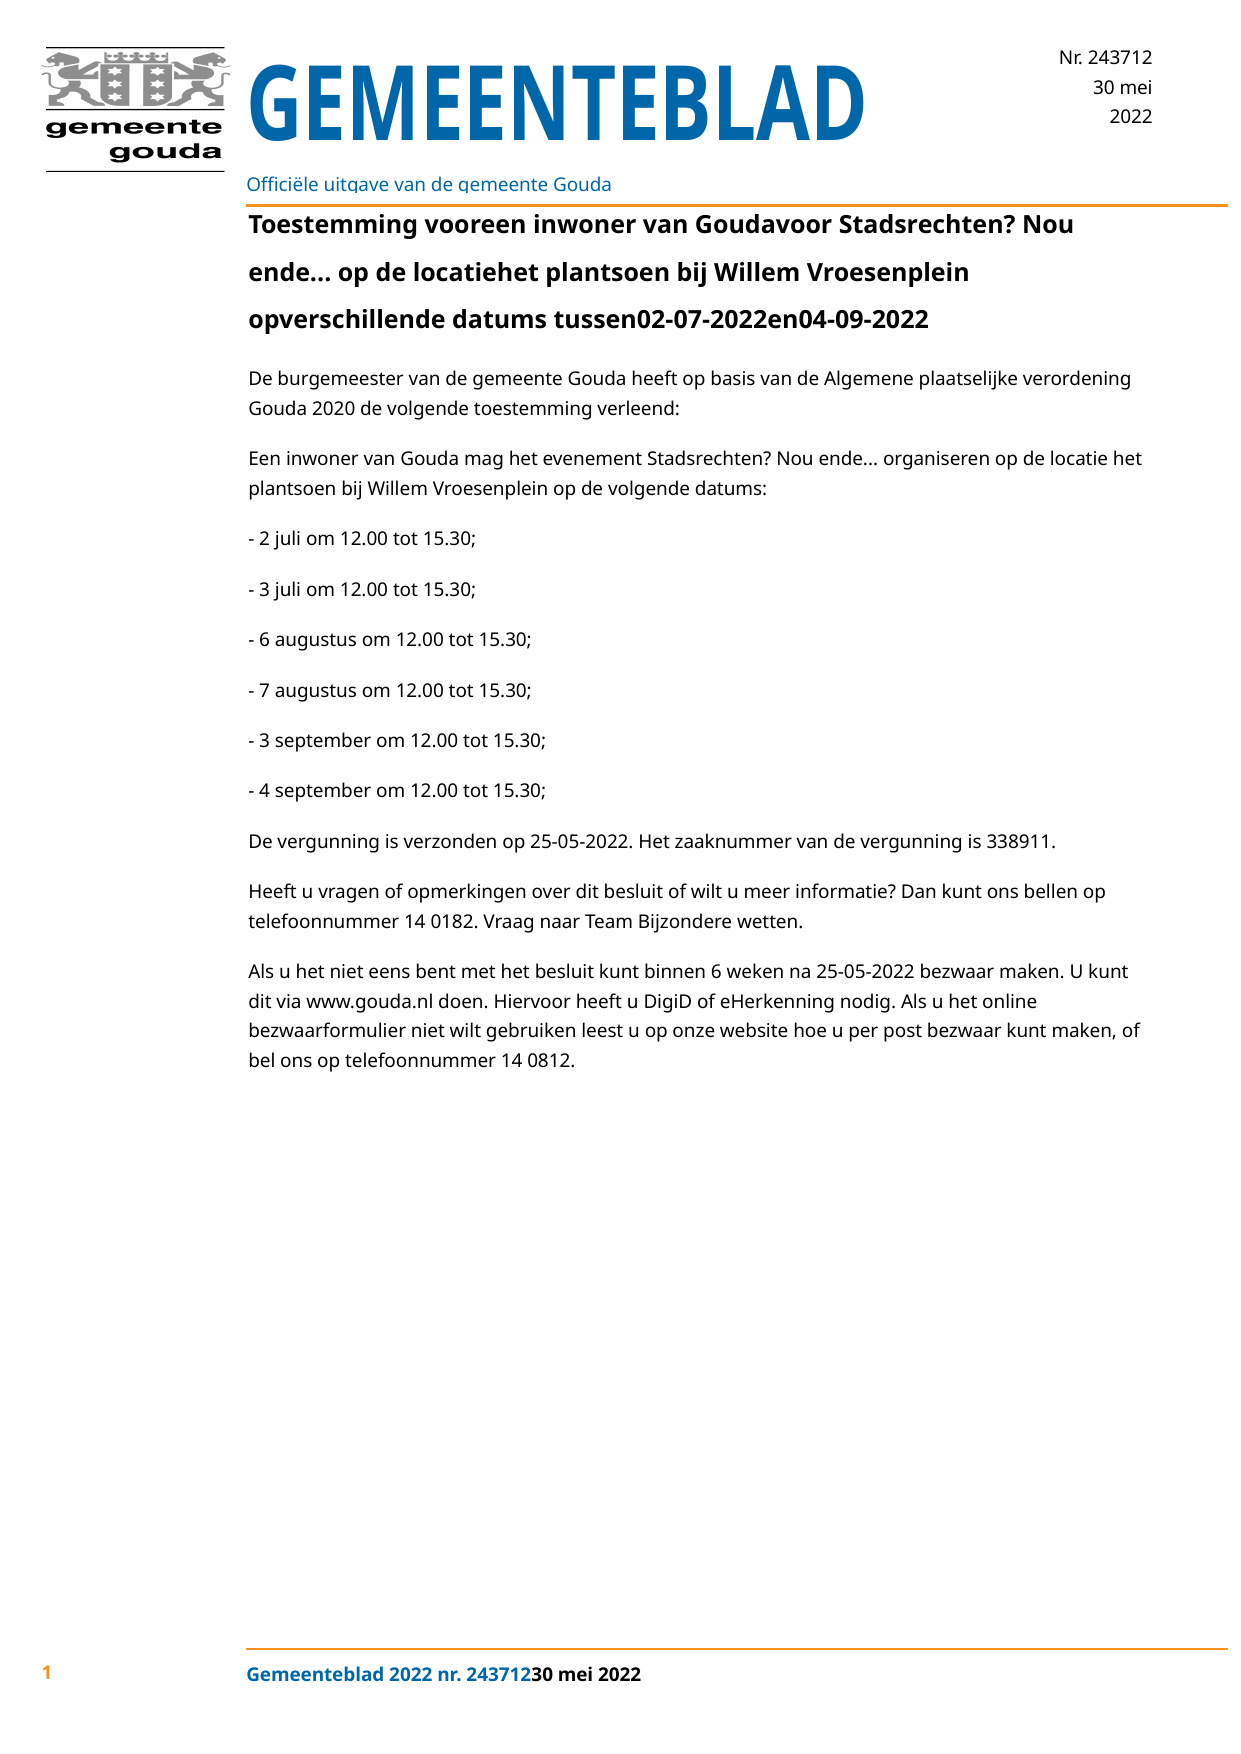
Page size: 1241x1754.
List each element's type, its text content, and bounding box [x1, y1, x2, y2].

text Een inwoner van Gouda mag het evenement Stadsrechten? Nou ende... organiseren op de locatie het plantsoen bij Willem Vroesenplein op de volgende datums: [248, 446, 1152, 501]
text Als u het niet eens bent met het besluit kunt binnen 6 weken na 25-05-2022 bezwaar maken. U kunt dit via www.gouda.nl doen. Hiervoor heeft u DigiD of eHerkenning nodig. Als u het online bezwaarformulier niet wilt gebruiken leest u op onze website hoe u per post bezwaar kunt maken, of bel ons op telefoonnummer 14 0812. [248, 958, 1152, 1073]
text De vergunning is verzonden op 25-05-2022. Het zaaknummer van de vergunning is 338911. [248, 828, 1152, 854]
text - 2 juli om 12.00 tot 15.30; [248, 526, 1152, 551]
picture [41, 47, 231, 172]
text Heeft u vragen of opmerkingen over dit besluit of wilt u meer informatie? Dan kunt ons bellen op telefoonnummer 14 0182. Vraag naar Team Bijzondere wetten. [248, 878, 1152, 934]
text - 4 september om 12.00 tot 15.30; [248, 778, 1152, 803]
text De burgemeester van de gemeente Gouda heeft op basis van de Algemene plaatselijke verordening Gouda 2020 de volgende toestemming verleend: [248, 366, 1152, 421]
text - 6 augustus om 12.00 tot 15.30; [248, 626, 1152, 652]
text - 3 juli om 12.00 tot 15.30; [248, 576, 1152, 602]
text - 7 augustus om 12.00 tot 15.30; [248, 677, 1152, 702]
text Toestemming vooreen inwoner van Goudavoor Stadsrechten? Nou ende... op de locatiehet plantsoen bij Willem Vroesenplein opverschillende datums tussen02-07-2022en04-09-2022 [248, 207, 1152, 336]
text - 3 september om 12.00 tot 15.30; [248, 727, 1152, 753]
